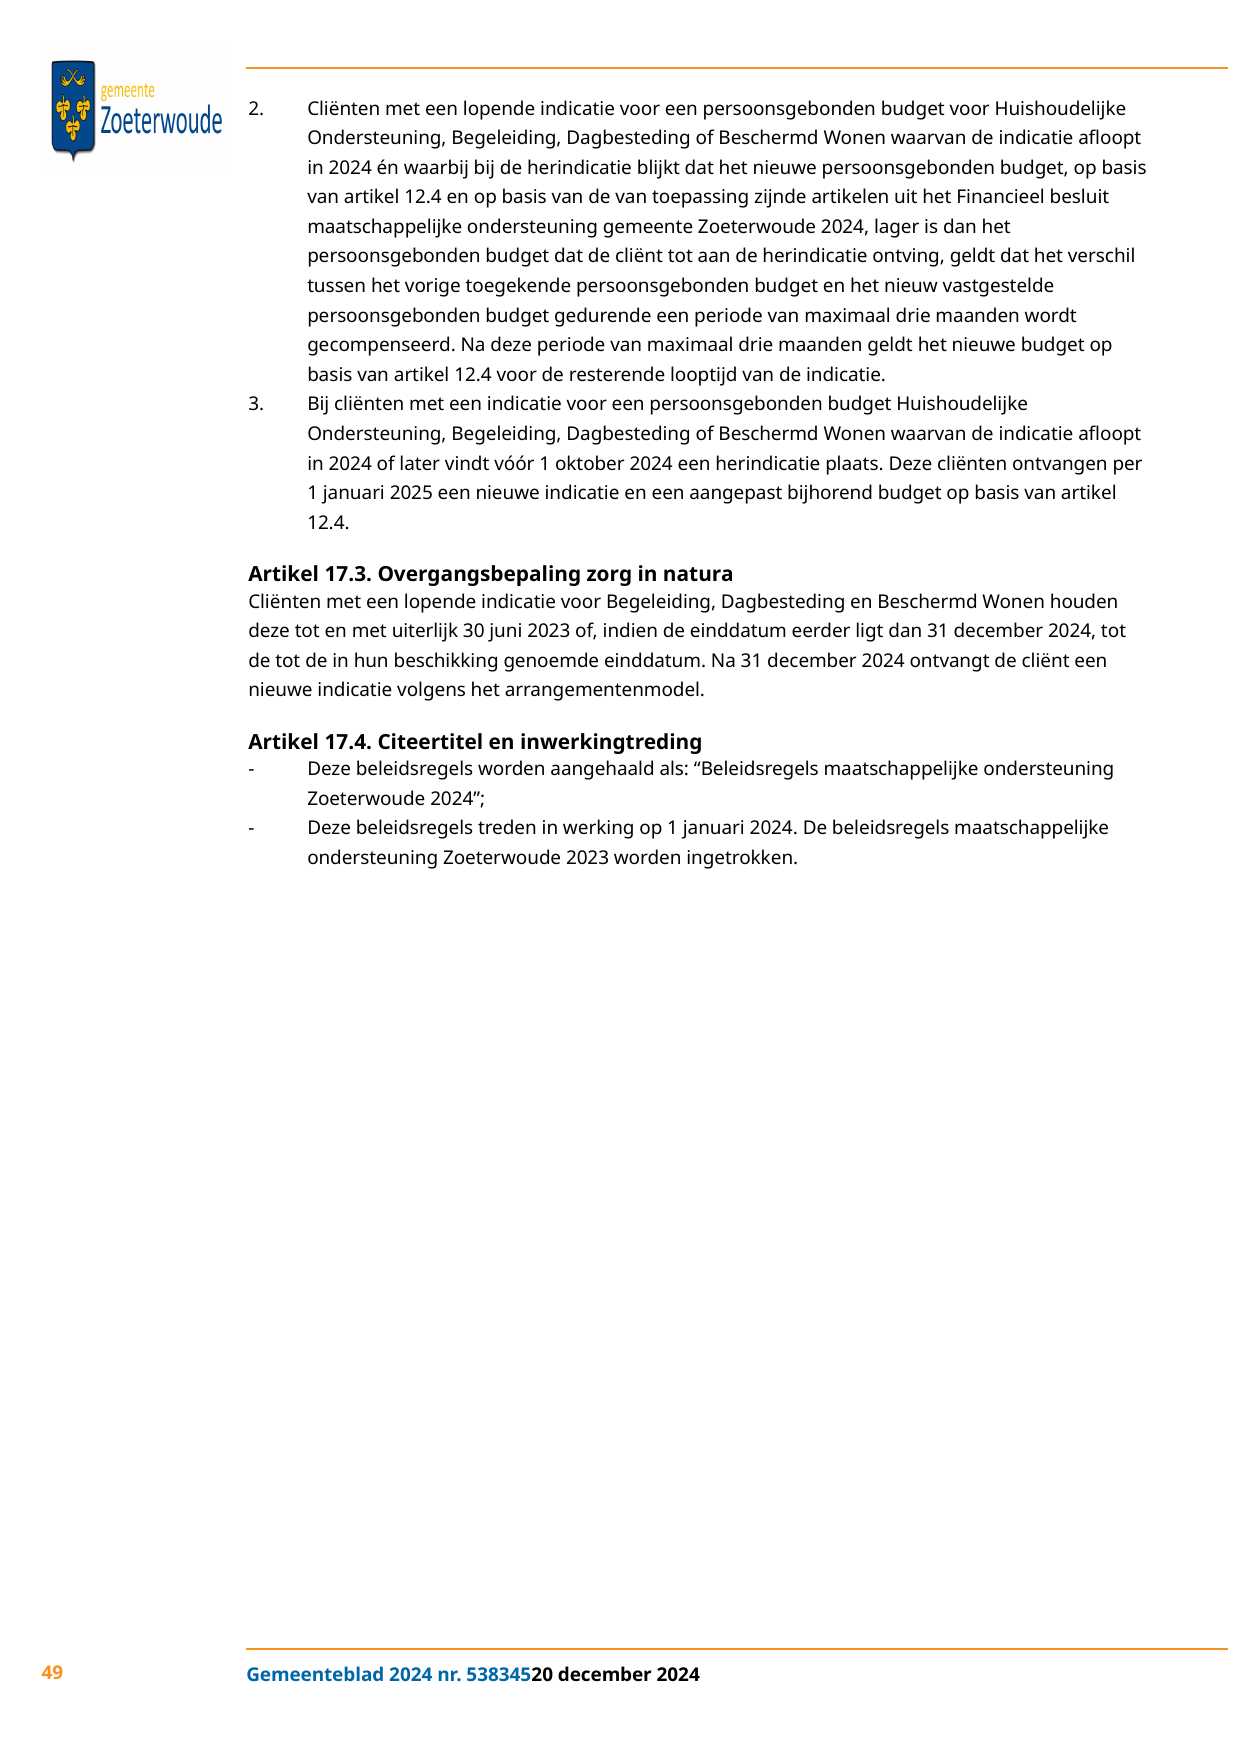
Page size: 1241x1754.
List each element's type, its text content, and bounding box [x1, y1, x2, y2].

text Artikel 17.4. Citeertitel en inwerkingtreding [248, 727, 1152, 755]
text Cliënten met een lopende indicatie voor Begeleiding, Dagbesteding en Beschermd Wonen houden deze tot en met uiterlijk 30 juni 2023 of, indien de einddatum eerder ligt dan 31 december 2024, tot de tot de in hun beschikking genoemde einddatum. Na 31 december 2024 ontvangt de cliënt een nieuwe indicatie volgens het arrangementenmodel. [248, 588, 1152, 702]
list Deze beleidsregels treden in werking op 1 januari 2024. De beleidsregels maatschappelijke ondersteuning Zoeterwoude 2023 worden ingetrokken. [248, 814, 1152, 870]
list Deze beleidsregels worden aangehaald als: “Beleidsregels maatschappelijke ondersteuning Zoeterwoude 2024”; [248, 755, 1152, 811]
list Cliënten met een lopende indicatie voor een persoonsgebonden budget voor Huishoudelijke Ondersteuning, Begeleiding, Dagbesteding of Beschermd Wonen waarvan de indicatie afloopt in 2024 én waarbij bij de herindicatie blijkt dat het nieuwe persoonsgebonden budget, op basis van artikel 12.4 en op basis van de van toepassing zijnde artikelen uit het Financieel besluit maatschappelijke ondersteuning gemeente Zoeterwoude 2024, lager is dan het persoonsgebonden budget dat de cliënt tot aan de herindicatie ontving, geldt dat het verschil tussen het vorige toegekende persoonsgebonden budget en het nieuw vastgestelde persoonsgebonden budget gedurende een periode van maximaal drie maanden wordt gecompenseerd. Na deze periode van maximaal drie maanden geldt het nieuwe budget op basis van artikel 12.4 voor de resterende looptijd van de indicatie. [248, 95, 1152, 387]
list Bij cliënten met een indicatie voor een persoonsgebonden budget Huishoudelijke Ondersteuning, Begeleiding, Dagbesteding of Beschermd Wonen waarvan de indicatie afloopt in 2024 of later vindt vóór 1 oktober 2024 een herindicatie plaats. Deze cliënten ontvangen per 1 januari 2025 een nieuwe indicatie en een aangepast bijhorend budget op basis van artikel 12.4. [248, 391, 1152, 535]
text Artikel 17.3. Overgangsbepaling zorg in natura [248, 559, 1152, 588]
picture [41, 47, 231, 172]
